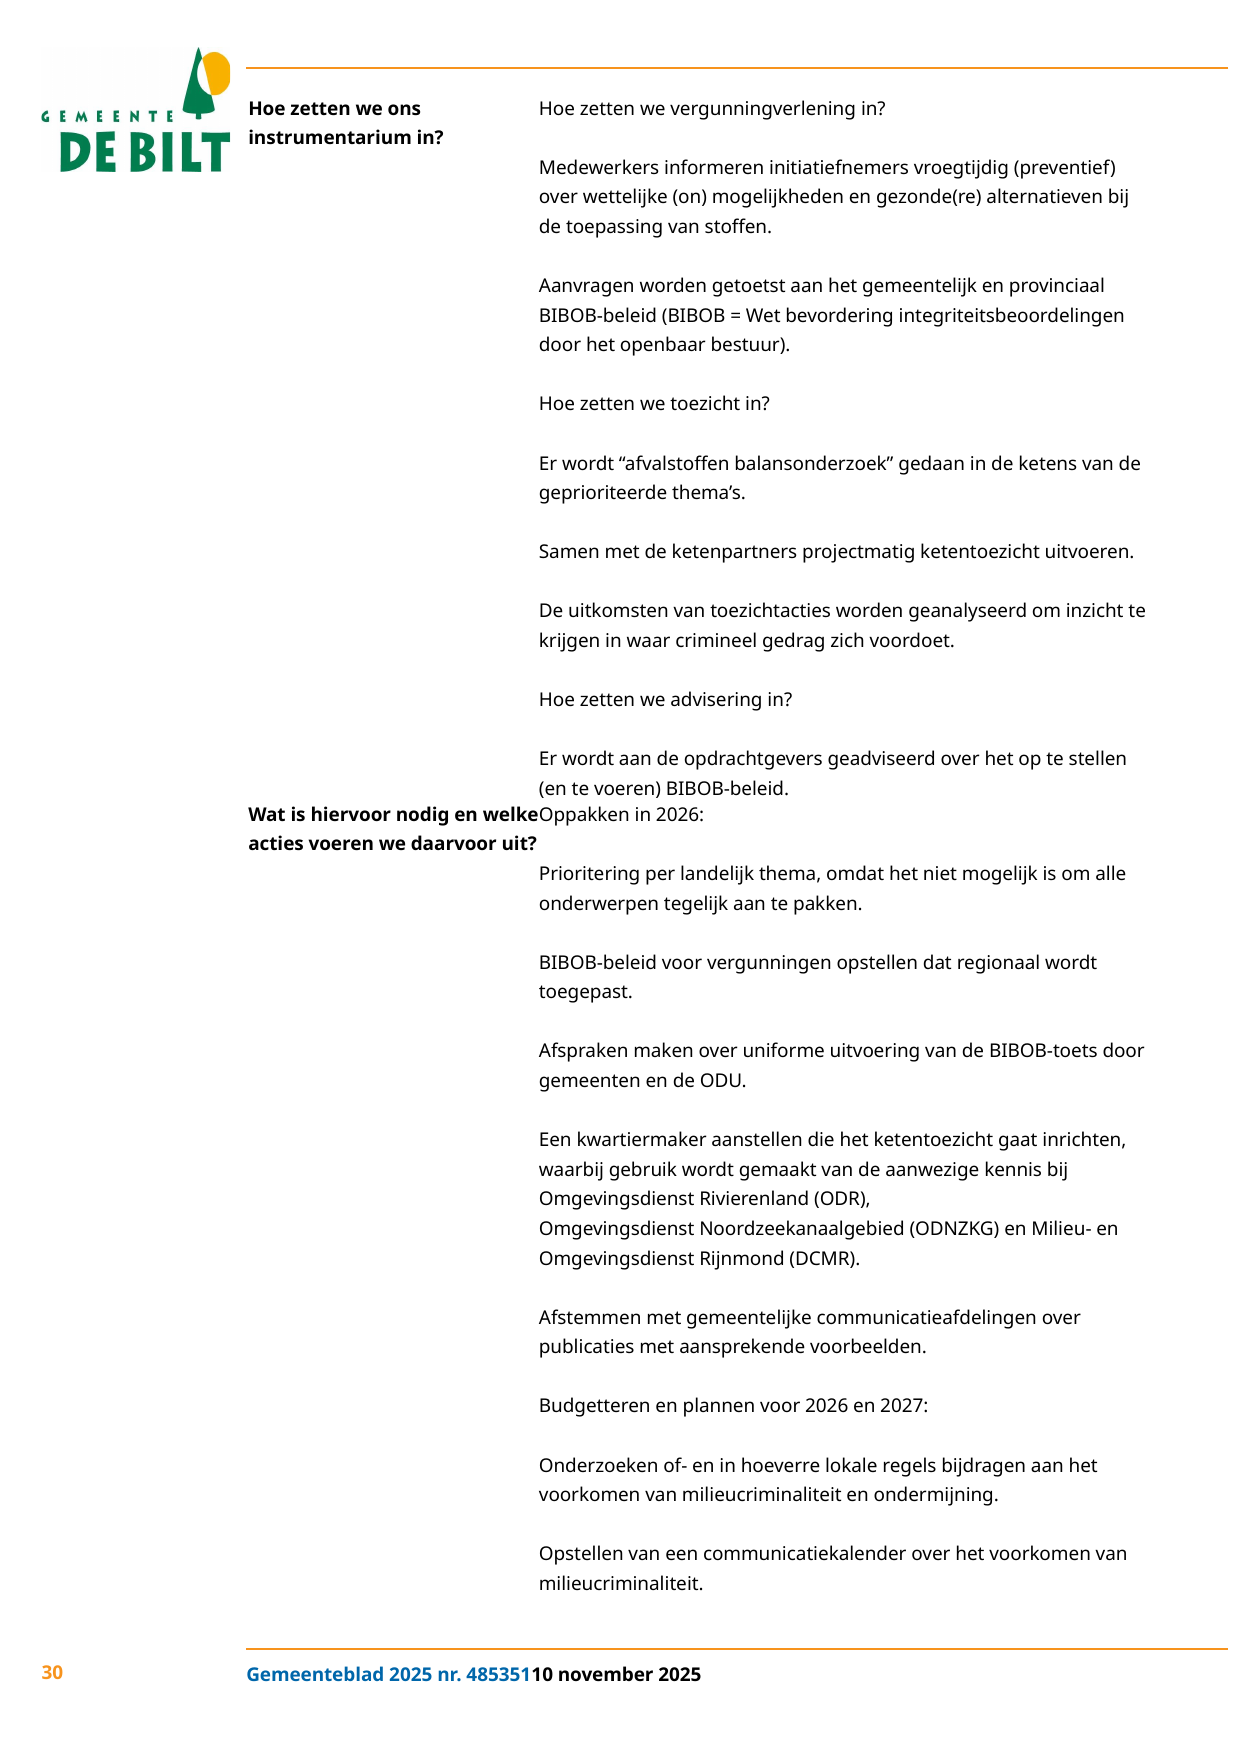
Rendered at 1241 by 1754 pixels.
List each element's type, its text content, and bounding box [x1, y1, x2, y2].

picture [41, 47, 231, 172]
table_cell Hoe zetten we vergunningverlening in? Medewerkers informeren initiatiefnemers vroegtijdig (preventief) over wettelijke (on) mogelijkheden en gezonde(re) alternatieven bij de toepassing van stoffen. Aanvragen worden getoetst aan het gemeentelijk en provinciaal BIBOB-beleid (BIBOB = Wet bevordering integriteitsbeoordelingen door het openbaar bestuur). Hoe zetten we toezicht in? Er wordt “afvalstoffen balansonderzoek” gedaan in de ketens van de geprioriteerde thema’s. Samen met de ketenpartners projectmatig ketentoezicht uitvoeren. De uitkomsten van toezichtacties worden geanalyseerd om inzicht te krijgen in waar crimineel gedrag zich voordoet. Hoe zetten we advisering in? Er wordt aan de opdrachtgevers geadviseerd over het op te stellen (en te voeren) BIBOB-beleid. [539, 95, 1152, 801]
table_cell Hoe zetten we ons instrumentarium in? [248, 95, 539, 801]
table_cell Wat is hiervoor nodig en welke acties voeren we daarvoor uit? [248, 801, 539, 1596]
table_cell Oppakken in 2026: Prioritering per landelijk thema, omdat het niet mogelijk is om alle onderwerpen tegelijk aan te pakken. BIBOB-beleid voor vergunningen opstellen dat regionaal wordt toegepast. Afspraken maken over uniforme uitvoering van de BIBOB-toets door gemeenten en de ODU. Een kwartiermaker aanstellen die het ketentoezicht gaat inrichten, waarbij gebruik wordt gemaakt van de aanwezige kennis bij Omgevingsdienst Rivierenland (ODR), Omgevingsdienst Noordzeekanaalgebied (ODNZKG) en Milieu- en Omgevingsdienst Rijnmond (DCMR). Afstemmen met gemeentelijke communicatieafdelingen over publicaties met aansprekende voorbeelden. Budgetteren en plannen voor 2026 en 2027: Onderzoeken of- en in hoeverre lokale regels bijdragen aan het voorkomen van milieucriminaliteit en ondermijning. Opstellen van een communicatiekalender over het voorkomen van milieucriminaliteit. [539, 801, 1152, 1596]
